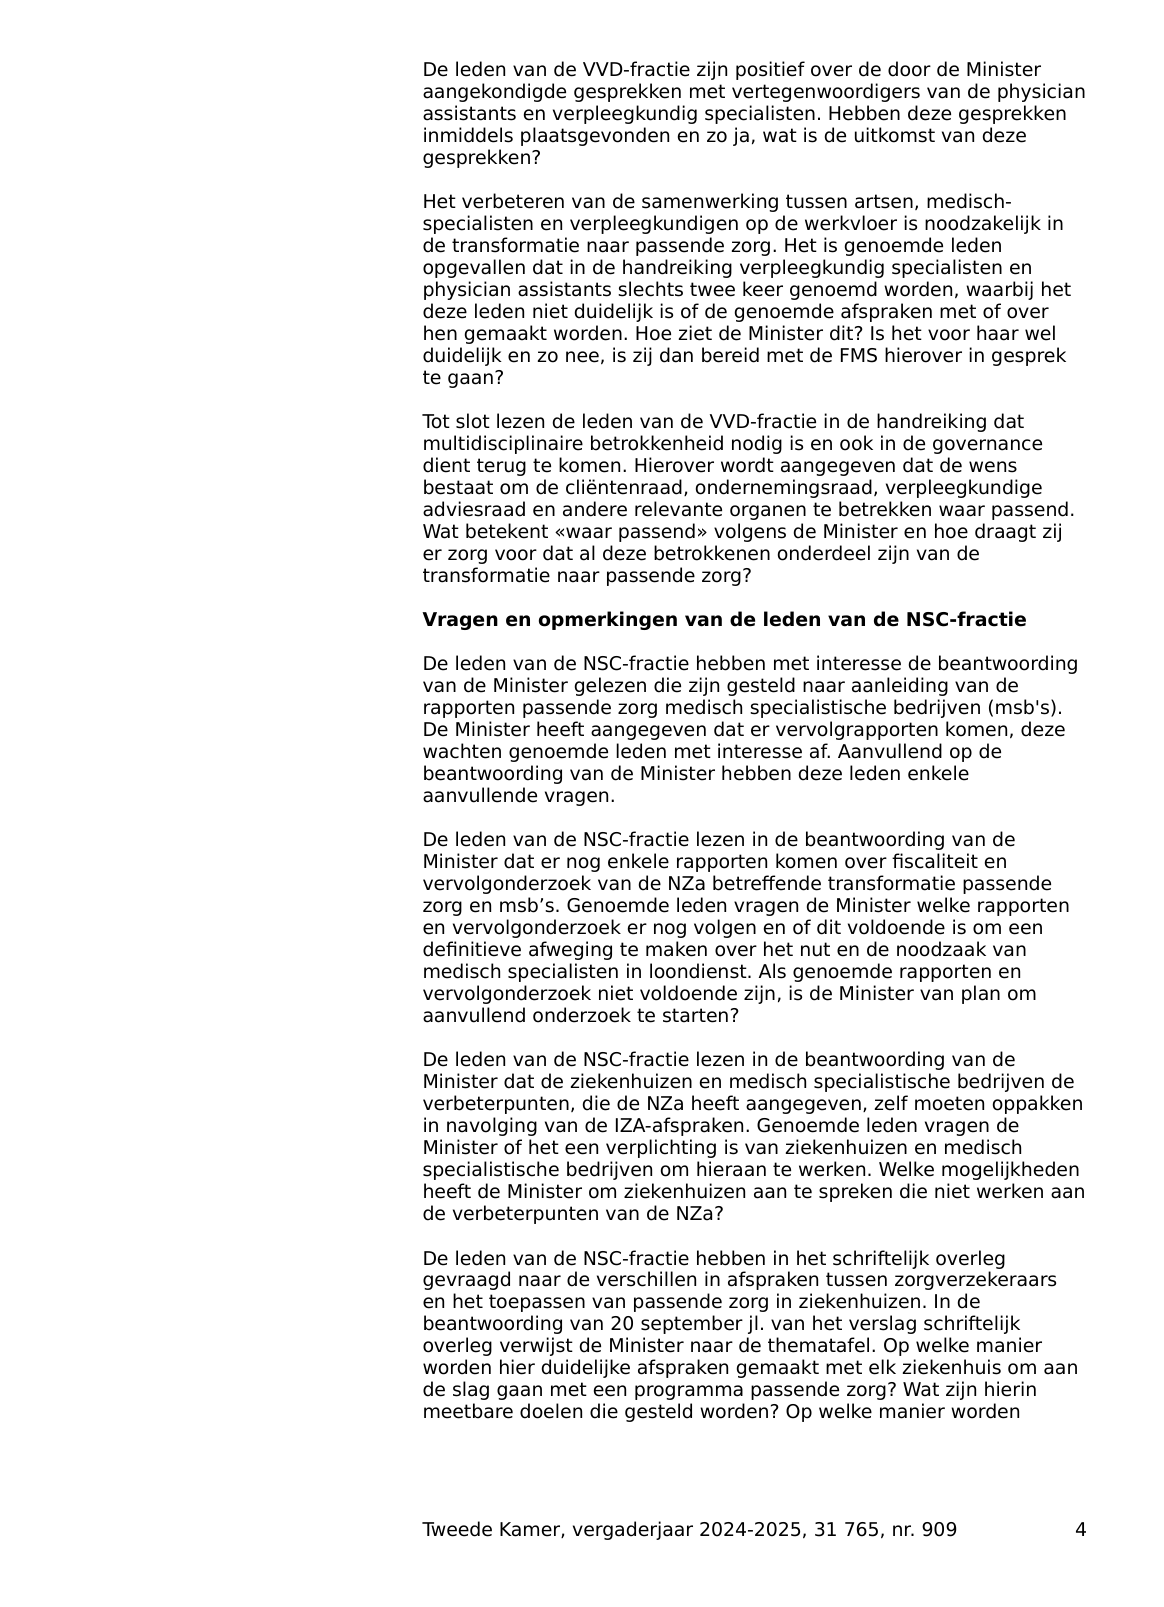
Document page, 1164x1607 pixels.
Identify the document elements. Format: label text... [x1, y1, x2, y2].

text De leden van de NSC-fractie lezen in de beantwoording van de Minister dat de ziekenhuizen en medisch specialistische bedrijven de verbeterpunten, die de NZa heeft aangegeven, zelf moeten oppakken in navolging van de IZA-afspraken. Genoemde leden vragen de Minister of het een verplichting is van ziekenhuizen en medisch specialistische bedrijven om hieraan te werken. Welke mogelijkheden heeft de Minister om ziekenhuizen aan te spreken die niet werken aan de verbeterpunten van de NZa? [422, 1049, 1087, 1225]
text De leden van de NSC-fractie hebben in het schriftelijk overleg gevraagd naar de verschillen in afspraken tussen zorgverzekeraars en het toepassen van passende zorg in ziekenhuizen. In de beantwoording van 20 september jl. van het verslag schriftelijk overleg verwijst de Minister naar de thematafel. Op welke manier worden hier duidelijke afspraken gemaakt met elk ziekenhuis om aan de slag gaan met een programma passende zorg? Wat zijn hierin meetbare doelen die gesteld worden? Op welke manier worden [422, 1247, 1087, 1423]
subtitle Vragen en opmerkingen van de leden van de NSC-fractie [422, 609, 1087, 631]
text De leden van de VVD-fractie zijn positief over de door de Minister aangekondigde gesprekken met vertegenwoordigers van de physician assistants en verpleegkundig specialisten. Hebben deze gesprekken inmiddels plaatsgevonden en zo ja, wat is de uitkomst van deze gesprekken? [422, 59, 1087, 169]
text De leden van de NSC-fractie hebben met interesse de beantwoording van de Minister gelezen die zijn gesteld naar aanleiding van de rapporten passende zorg medisch specialistische bedrijven (msb's). De Minister heeft aangegeven dat er vervolgrapporten komen, deze wachten genoemde leden met interesse af. Aanvullend op de beantwoording van de Minister hebben deze leden enkele aanvullende vragen. [422, 653, 1087, 807]
text Het verbeteren van de samenwerking tussen artsen, medisch-specialisten en verpleegkundigen op de werkvloer is noodzakelijk in de transformatie naar passende zorg. Het is genoemde leden opgevallen dat in de handreiking verpleegkundig specialisten en physician assistants slechts twee keer genoemd worden, waarbij het deze leden niet duidelijk is of de genoemde afspraken met of over hen gemaakt worden. Hoe ziet de Minister dit? Is het voor haar wel duidelijk en zo nee, is zij dan bereid met de FMS hierover in gesprek te gaan? [422, 191, 1087, 389]
text De leden van de NSC-fractie lezen in de beantwoording van de Minister dat er nog enkele rapporten komen over fiscaliteit en vervolgonderzoek van de NZa betreffende transformatie passende zorg en msb’s. Genoemde leden vragen de Minister welke rapporten en vervolgonderzoek er nog volgen en of dit voldoende is om een definitieve afweging te maken over het nut en de noodzaak van medisch specialisten in loondienst. Als genoemde rapporten en vervolgonderzoek niet voldoende zijn, is de Minister van plan om aanvullend onderzoek te starten? [422, 829, 1087, 1027]
text Tot slot lezen de leden van de VVD-fractie in de handreiking dat multidisciplinaire betrokkenheid nodig is en ook in de governance dient terug te komen. Hierover wordt aangegeven dat de wens bestaat om de cliëntenraad, ondernemingsraad, verpleegkundige adviesraad en andere relevante organen te betrekken waar passend. Wat betekent «waar passend» volgens de Minister en hoe draagt zij er zorg voor dat al deze betrokkenen onderdeel zijn van de transformatie naar passende zorg? [422, 411, 1087, 587]
